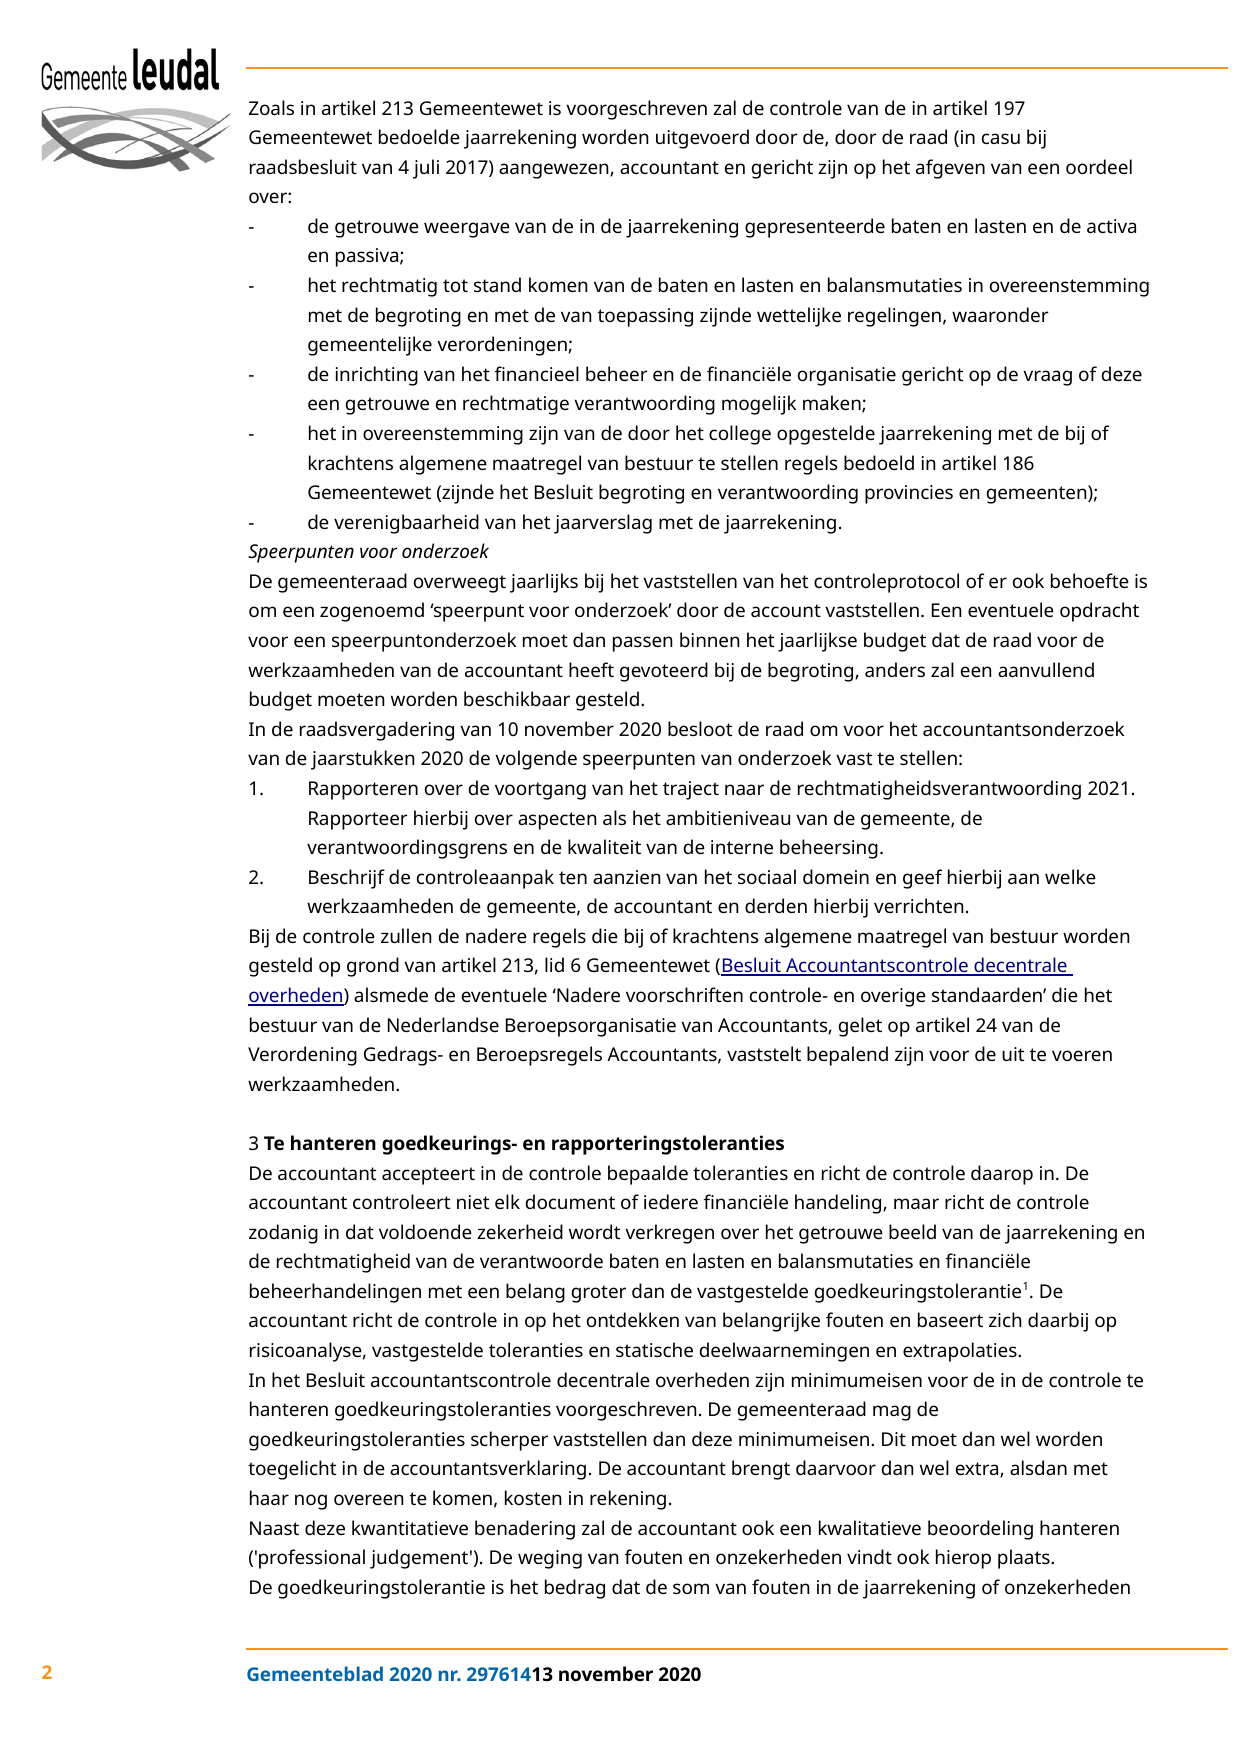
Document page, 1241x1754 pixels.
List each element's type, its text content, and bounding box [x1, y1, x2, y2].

list Rapporteren over de voortgang van het traject naar de rechtmatigheidsverantwoording 2021. Rapporteer hierbij over aspecten als het ambitieniveau van de gemeente, de verantwoordingsgrens en de kwaliteit van de interne beheersing. [248, 775, 1152, 860]
text In het Besluit accountantscontrole decentrale overheden zijn minimumeisen voor de in de controle te hanteren goedkeuringstoleranties voorgeschreven. De gemeenteraad mag de goedkeuringstoleranties scherper vaststellen dan deze minimumeisen. Dit moet dan wel worden toegelicht in de accountantsverklaring. De accountant brengt daarvoor dan wel extra, alsdan met haar nog overeen te komen, kosten in rekening. [248, 1367, 1152, 1511]
list de getrouwe weergave van de in de jaarrekening gepresenteerde baten en lasten en de activa en passiva; [248, 213, 1152, 268]
list Beschrijf de controleaanpak ten aanzien van het sociaal domein en geef hierbij aan welke werkzaamheden de gemeente, de accountant en derden hierbij verrichten. [248, 864, 1152, 919]
text In de raadsvergadering van 10 november 2020 besloot de raad om voor het accountantsonderzoek van de jaarstukken 2020 de volgende speerpunten van onderzoek vast te stellen: [248, 716, 1152, 771]
text Naast deze kwantitatieve benadering zal de accountant ook een kwalitatieve beoordeling hanteren ('professional judgement'). De weging van fouten en onzekerheden vindt ook hierop plaats. [248, 1515, 1152, 1570]
text De goedkeuringstolerantie is het bedrag dat de som van fouten in de jaarrekening of onzekerheden [248, 1574, 1152, 1600]
text De gemeenteraad overweegt jaarlijks bij het vaststellen van het controleprotocol of er ook behoefte is om een zogenoemd ‘speerpunt voor onderzoek’ door de account vaststellen. Een eventuele opdracht voor een speerpuntonderzoek moet dan passen binnen het jaarlijkse budget dat de raad voor de werkzaamheden van de accountant heeft gevoteerd bij de begroting, anders zal een aanvullend budget moeten worden beschikbaar gesteld. [248, 568, 1152, 712]
text Zoals in artikel 213 Gemeentewet is voorgeschreven zal de controle van de in artikel 197 Gemeentewet bedoelde jaarrekening worden uitgevoerd door de, door de raad (in casu bij raadsbesluit van 4 juli 2017) aangewezen, accountant en gericht zijn op het afgeven van een oordeel over: [248, 95, 1152, 209]
text Speerpunten voor onderzoek [248, 538, 1152, 564]
list de inrichting van het financieel beheer en de financiële organisatie gericht op de vraag of deze een getrouwe en rechtmatige verantwoording mogelijk maken; [248, 361, 1152, 416]
text Bij de controle zullen de nadere regels die bij of krachtens algemene maatregel van bestuur worden gesteld op grond van artikel 213, lid 6 Gemeentewet (Besluit Accountantscontrole decentrale overheden) alsmede de eventuele ‘Nadere voorschriften controle- en overige standaarden’ die het bestuur van de Nederlandse Beroepsorganisatie van Accountants, gelet op artikel 24 van de Verordening Gedrags- en Beroepsregels Accountants, vaststelt bepalend zijn voor de uit te voeren werkzaamheden. [248, 923, 1152, 1097]
list de verenigbaarheid van het jaarverslag met de jaarrekening. [248, 509, 1152, 535]
text De accountant accepteert in de controle bepaalde toleranties en richt de controle daarop in. De accountant controleert niet elk document of iedere financiële handeling, maar richt de controle zodanig in dat voldoende zekerheid wordt verkregen over het getrouwe beeld van de jaarrekening en de rechtmatigheid van de verantwoorde baten en lasten en balansmutaties en financiële beheerhandelingen met een belang groter dan de vastgestelde goedkeuringstolerantie1. De accountant richt de controle in op het ontdekken van belangrijke fouten en baseert zich daarbij op risicoanalyse, vastgestelde toleranties en statische deelwaarnemingen en extrapolaties. [248, 1160, 1152, 1363]
list het rechtmatig tot stand komen van de baten en lasten en balansmutaties in overeenstemming met de begroting en met de van toepassing zijnde wettelijke regelingen, waaronder gemeentelijke verordeningen; [248, 272, 1152, 357]
text 3 Te hanteren goedkeurings- en rapporteringstoleranties [248, 1130, 1152, 1156]
list het in overeenstemming zijn van de door het college opgestelde jaarrekening met de bij of krachtens algemene maatregel van bestuur te stellen regels bedoeld in artikel 186 Gemeentewet (zijnde het Besluit begroting en verantwoording provincies en gemeenten); [248, 420, 1152, 505]
picture [41, 47, 231, 172]
